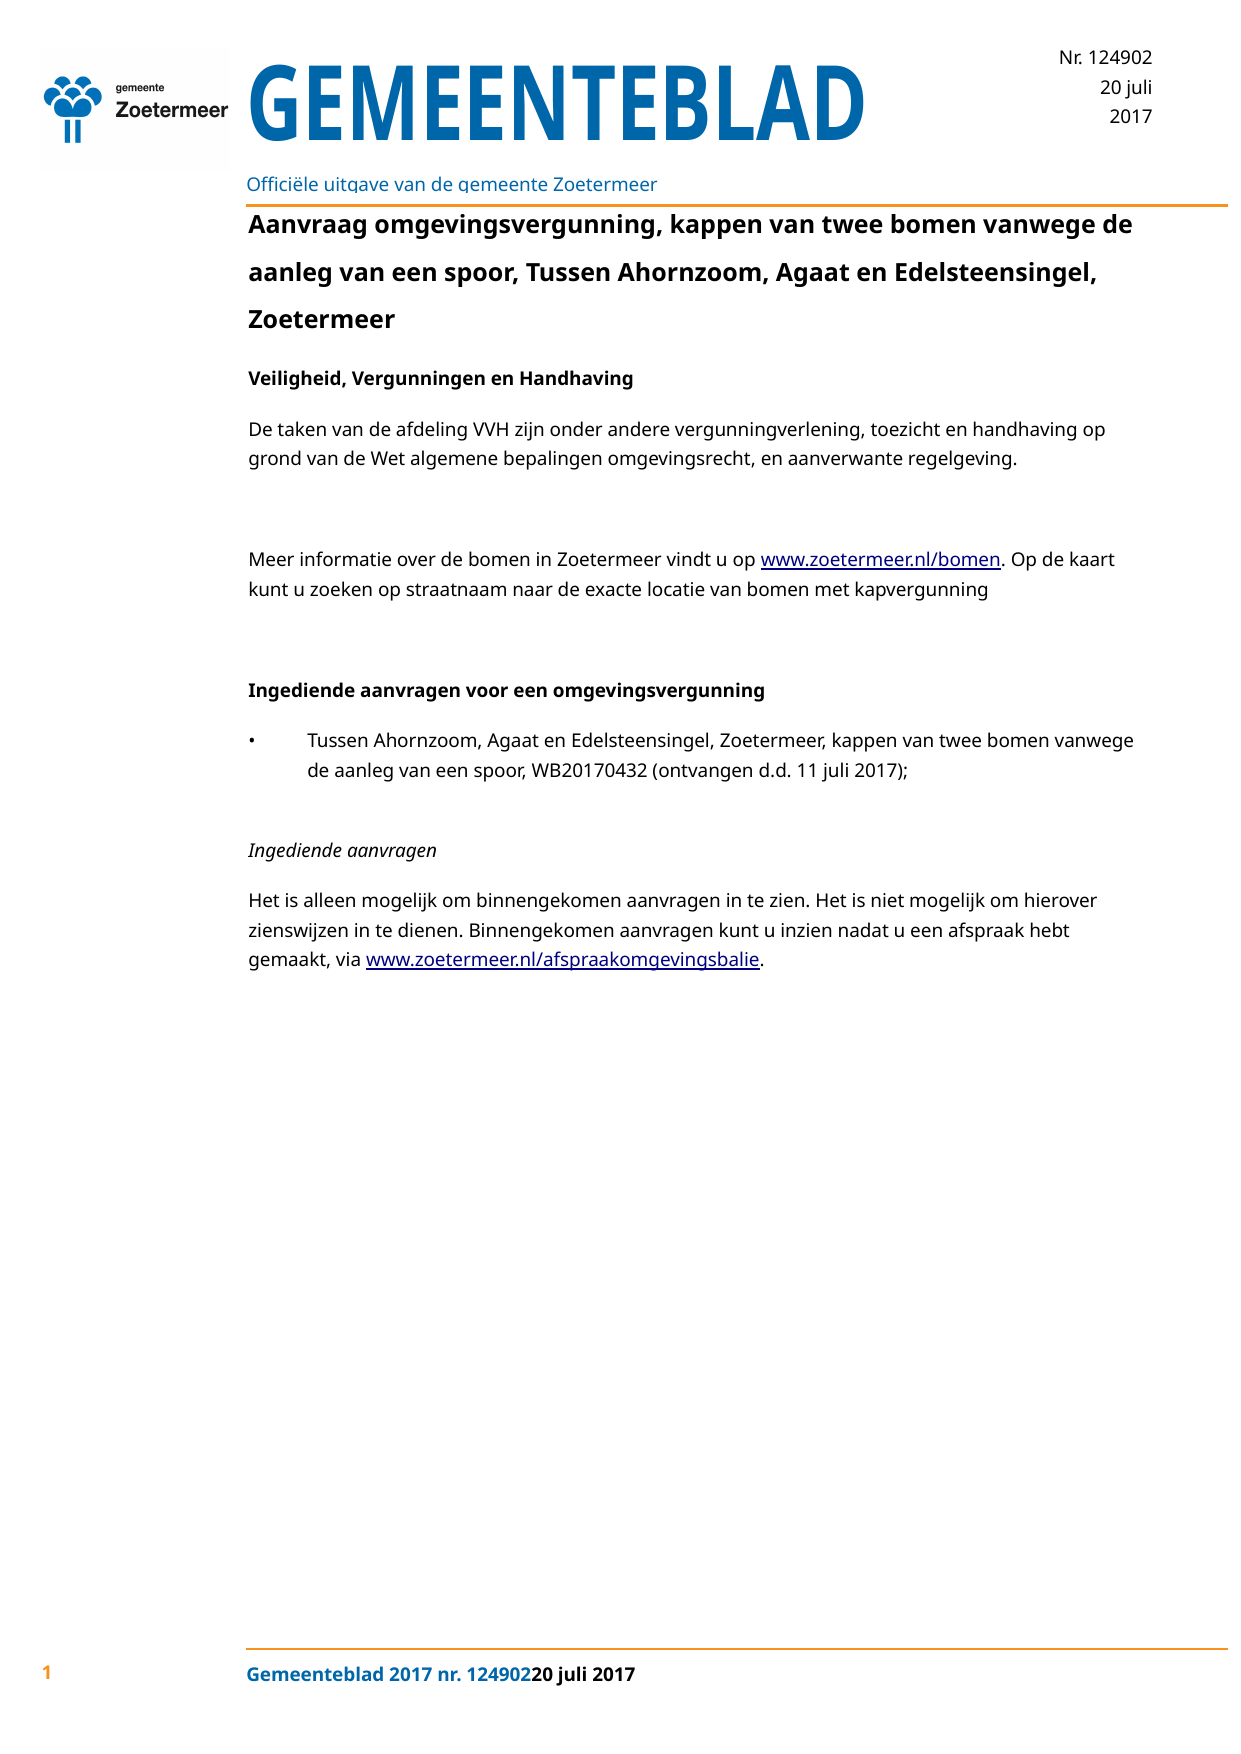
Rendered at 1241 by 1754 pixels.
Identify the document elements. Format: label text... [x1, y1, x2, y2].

text Aanvraag omgevingsvergunning, kappen van twee bomen vanwege de aanleg van een spoor, Tussen Ahornzoom, Agaat en Edelsteensingel, Zoetermeer [248, 207, 1152, 336]
list Tussen Ahornzoom, Agaat en Edelsteensingel, Zoetermeer, kappen van twee bomen vanwege de aanleg van een spoor, WB20170432 (ontvangen d.d. 11 juli 2017); [248, 727, 1152, 782]
text Meer informatie over de bomen in Zoetermeer vindt u op www.zoetermeer.nl/bomen. Op de kaart kunt u zoeken op straatnaam naar de exacte locatie van bomen met kapvergunning [248, 546, 1152, 602]
text De taken van de afdeling VVH zijn onder andere vergunningverlening, toezicht en handhaving op grond van de Wet algemene bepalingen omgevingsrecht, en aanverwante regelgeving. [248, 416, 1152, 471]
text Ingediende aanvragen [248, 837, 1152, 862]
text Veiligheid, Vergunningen en Handhaving [248, 366, 1152, 391]
picture [41, 47, 231, 172]
text Ingediende aanvragen voor een omgevingsvergunning [248, 677, 1152, 702]
text Het is alleen mogelijk om binnengekomen aanvragen in te zien. Het is niet mogelijk om hierover zienswijzen in te dienen. Binnengekomen aanvragen kunt u inzien nadat u een afspraak hebt gemaakt, via www.zoetermeer.nl/afspraakomgevingsbalie. [248, 887, 1152, 972]
